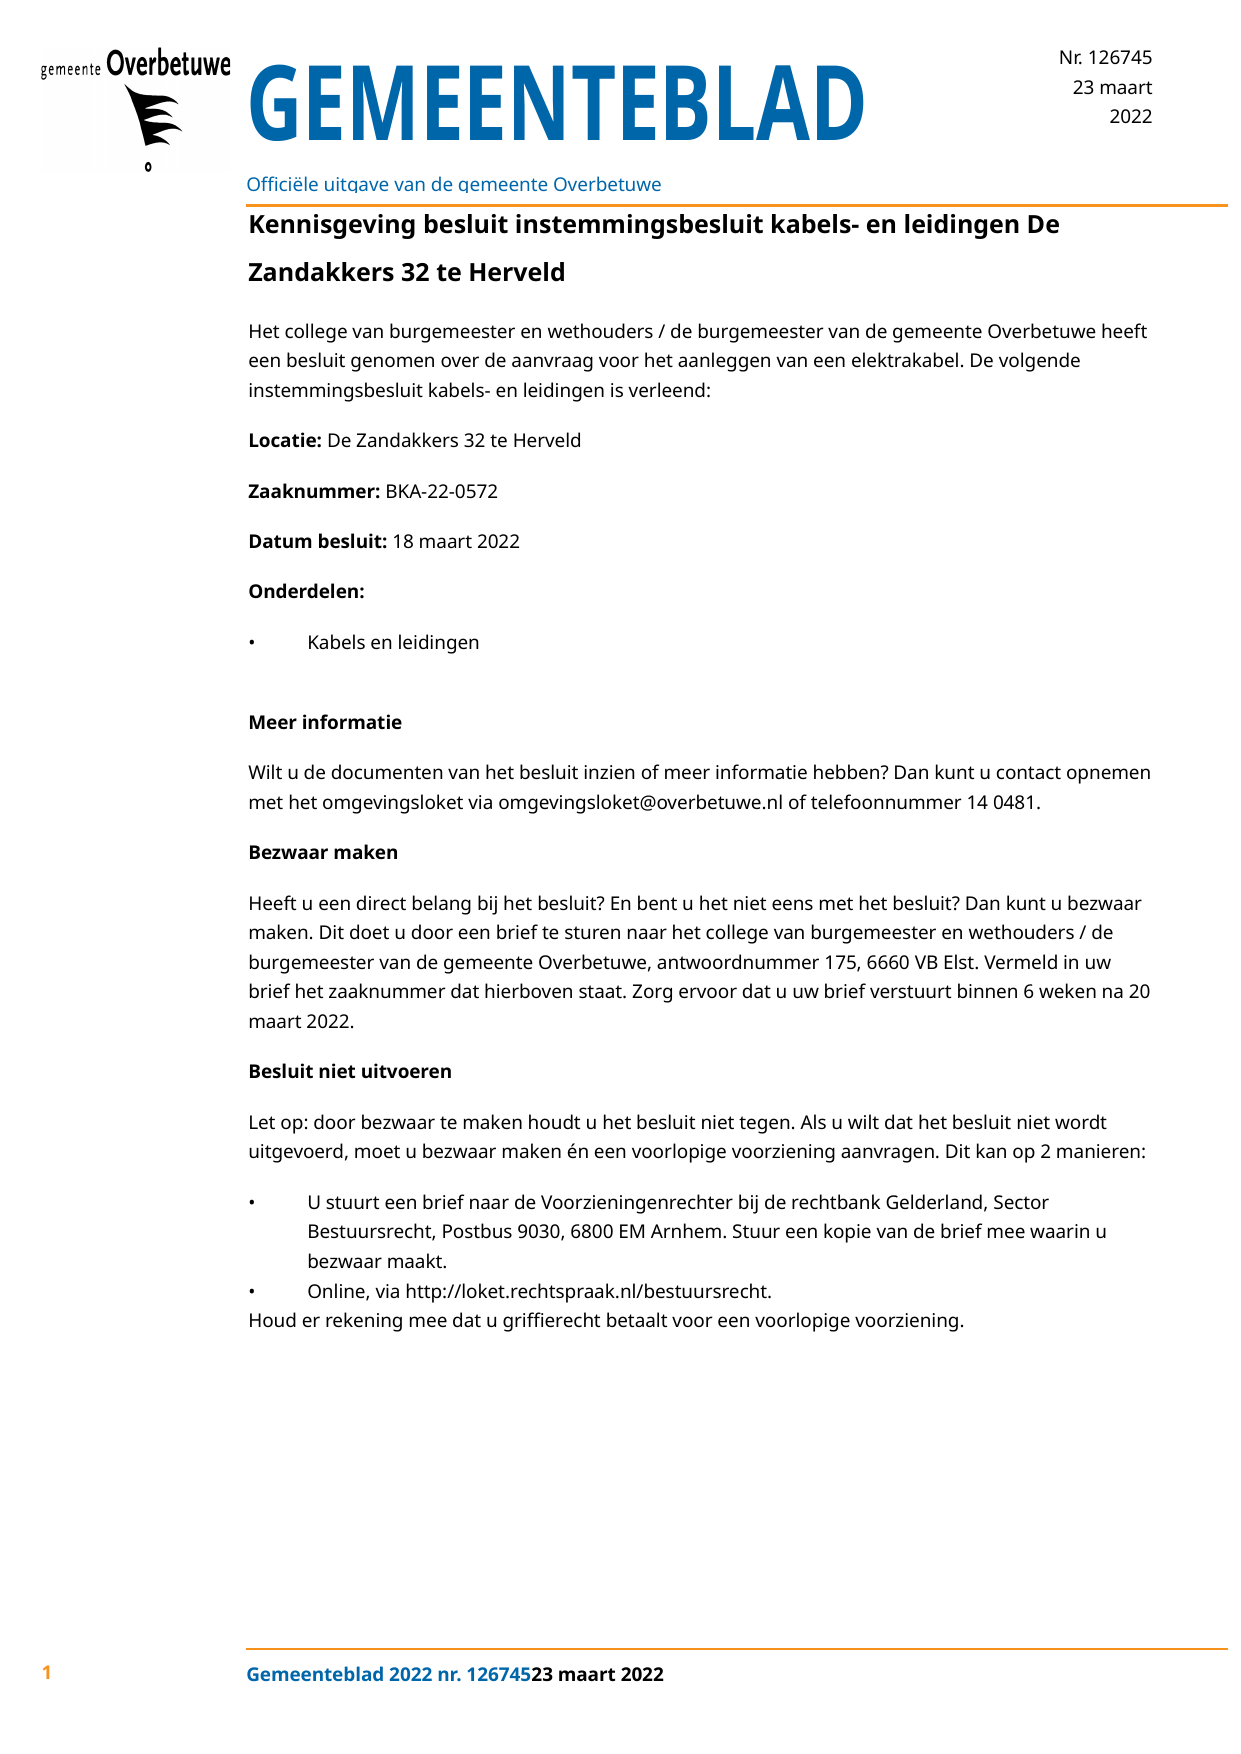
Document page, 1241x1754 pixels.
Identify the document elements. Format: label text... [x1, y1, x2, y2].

text Let op: door bezwaar te maken houdt u het besluit niet tegen. Als u wilt dat het besluit niet wordt uitgevoerd, moet u bezwaar maken én een voorlopige voorziening aanvragen. Dit kan op 2 manieren: [248, 1109, 1152, 1164]
text Kennisgeving besluit instemmingsbesluit kabels- en leidingen De Zandakkers 32 te Herveld [248, 207, 1152, 288]
text Datum besluit: 18 maart 2022 [248, 528, 1152, 554]
text Het college van burgemeester en wethouders / de burgemeester van de gemeente Overbetuwe heeft een besluit genomen over de aanvraag voor het aanleggen van een elektrakabel. De volgende instemmingsbesluit kabels- en leidingen is verleend: [248, 318, 1152, 403]
text Houd er rekening mee dat u griffierecht betaalt voor een voorlopige voorziening. [248, 1307, 1152, 1333]
text Heeft u een direct belang bij het besluit? En bent u het niet eens met het besluit? Dan kunt u bezwaar maken. Dit doet u door een brief te sturen naar het college van burgemeester en wethouders / de burgemeester van de gemeente Overbetuwe, antwoordnummer 175, 6660 VB Elst. Vermeld in uw brief het zaaknummer dat hierboven staat. Zorg ervoor dat u uw brief verstuurt binnen 6 weken na 20 maart 2022. [248, 890, 1152, 1034]
text Onderdelen: [248, 579, 1152, 604]
text Bezwaar maken [248, 839, 1152, 865]
text Zaaknummer: BKA-22-0572 [248, 478, 1152, 504]
list Online, via http://loket.rechtspraak.nl/bestuursrecht. [248, 1278, 1152, 1304]
text Besluit niet uitvoeren [248, 1059, 1152, 1084]
picture [41, 47, 231, 172]
text Wilt u de documenten van het besluit inzien of meer informatie hebben? Dan kunt u contact opnemen met het omgevingsloket via omgevingsloket@overbetuwe.nl of telefoonnummer 14 0481. [248, 759, 1152, 815]
list U stuurt een brief naar de Voorzieningenrechter bij de rechtbank Gelderland, Sector Bestuursrecht, Postbus 9030, 6800 EM Arnhem. Stuur een kopie van de brief mee waarin u bezwaar maakt. [248, 1189, 1152, 1274]
text Meer informatie [248, 709, 1152, 735]
list Kabels en leidingen [248, 629, 1152, 655]
text Locatie: De Zandakkers 32 te Herveld [248, 427, 1152, 453]
